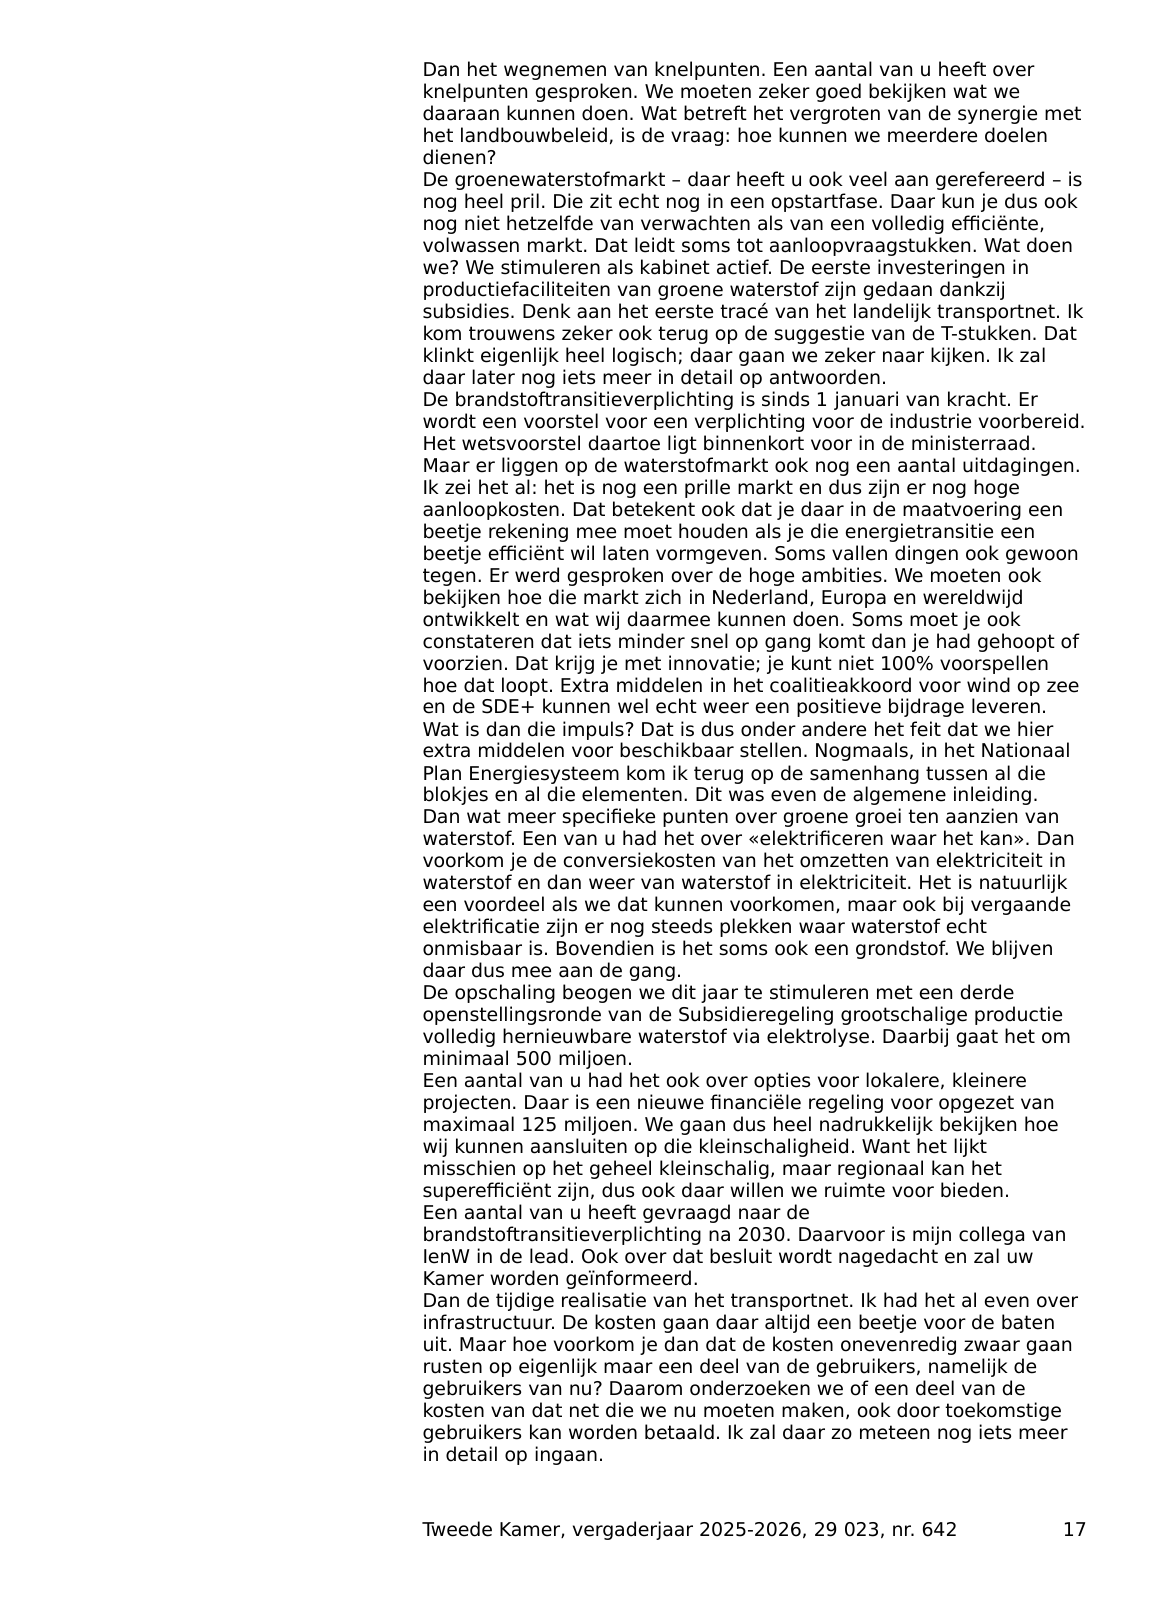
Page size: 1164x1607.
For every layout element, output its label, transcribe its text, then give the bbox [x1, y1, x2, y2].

text De groenewaterstofmarkt – daar heeft u ook veel aan gerefereerd – is nog heel pril. Die zit echt nog in een opstartfase. Daar kun je dus ook nog niet hetzelfde van verwachten als van een volledig efficiënte, volwassen markt. Dat leidt soms tot aanloopvraagstukken. Wat doen we? We stimuleren als kabinet actief. De eerste investeringen in productiefaciliteiten van groene waterstof zijn gedaan dankzij subsidies. Denk aan het eerste tracé van het landelijk transportnet. Ik kom trouwens zeker ook terug op de suggestie van de T-stukken. Dat klinkt eigenlijk heel logisch; daar gaan we zeker naar kijken. Ik zal daar later nog iets meer in detail op antwoorden. [422, 169, 1087, 389]
text Dan het wegnemen van knelpunten. Een aantal van u heeft over knelpunten gesproken. We moeten zeker goed bekijken wat we daaraan kunnen doen. Wat betreft het vergroten van de synergie met het landbouwbeleid, is de vraag: hoe kunnen we meerdere doelen dienen? [422, 59, 1087, 169]
text Een aantal van u heeft gevraagd naar de brandstoftransitieverplichting na 2030. Daarvoor is mijn collega van IenW in de lead. Ook over dat besluit wordt nagedacht en zal uw Kamer worden geïnformeerd. [422, 1202, 1087, 1290]
text Dan de tijdige realisatie van het transportnet. Ik had het al even over infrastructuur. De kosten gaan daar altijd een beetje voor de baten uit. Maar hoe voorkom je dan dat de kosten onevenredig zwaar gaan rusten op eigenlijk maar een deel van de gebruikers, namelijk de gebruikers van nu? Daarom onderzoeken we of een deel van de kosten van dat net die we nu moeten maken, ook door toekomstige gebruikers kan worden betaald. Ik zal daar zo meteen nog iets meer in detail op ingaan. [422, 1290, 1087, 1466]
text De opschaling beogen we dit jaar te stimuleren met een derde openstellingsronde van de Subsidieregeling grootschalige productie volledig hernieuwbare waterstof via elektrolyse. Daarbij gaat het om minimaal 500 miljoen. [422, 982, 1087, 1070]
text De brandstoftransitieverplichting is sinds 1 januari van kracht. Er wordt een voorstel voor een verplichting voor de industrie voorbereid. Het wetsvoorstel daartoe ligt binnenkort voor in de ministerraad. Maar er liggen op de waterstofmarkt ook nog een aantal uitdagingen. Ik zei het al: het is nog een prille markt en dus zijn er nog hoge aanloopkosten. Dat betekent ook dat je daar in de maatvoering een beetje rekening mee moet houden als je die energietransitie een beetje efficiënt wil laten vormgeven. Soms vallen dingen ook gewoon tegen. Er werd gesproken over de hoge ambities. We moeten ook bekijken hoe die markt zich in Nederland, Europa en wereldwijd ontwikkelt en wat wij daarmee kunnen doen. Soms moet je ook constateren dat iets minder snel op gang komt dan je had gehoopt of voorzien. Dat krijg je met innovatie; je kunt niet 100% voorspellen hoe dat loopt. Extra middelen in het coalitieakkoord voor wind op zee en de SDE+ kunnen wel echt weer een positieve bijdrage leveren. Wat is dan die impuls? Dat is dus onder andere het feit dat we hier extra middelen voor beschikbaar stellen. Nogmaals, in het Nationaal Plan Energiesysteem kom ik terug op de samenhang tussen al die blokjes en al die elementen. Dit was even de algemene inleiding. [422, 389, 1087, 806]
text Een aantal van u had het ook over opties voor lokalere, kleinere projecten. Daar is een nieuwe financiële regeling voor opgezet van maximaal 125 miljoen. We gaan dus heel nadrukkelijk bekijken hoe wij kunnen aansluiten op die kleinschaligheid. Want het lijkt misschien op het geheel kleinschalig, maar regionaal kan het superefficiënt zijn, dus ook daar willen we ruimte voor bieden. [422, 1070, 1087, 1202]
text Dan wat meer specifieke punten over groene groei ten aanzien van waterstof. Een van u had het over «elektrificeren waar het kan». Dan voorkom je de conversiekosten van het omzetten van elektriciteit in waterstof en dan weer van waterstof in elektriciteit. Het is natuurlijk een voordeel als we dat kunnen voorkomen, maar ook bij vergaande elektrificatie zijn er nog steeds plekken waar waterstof echt onmisbaar is. Bovendien is het soms ook een grondstof. We blijven daar dus mee aan de gang. [422, 806, 1087, 982]
